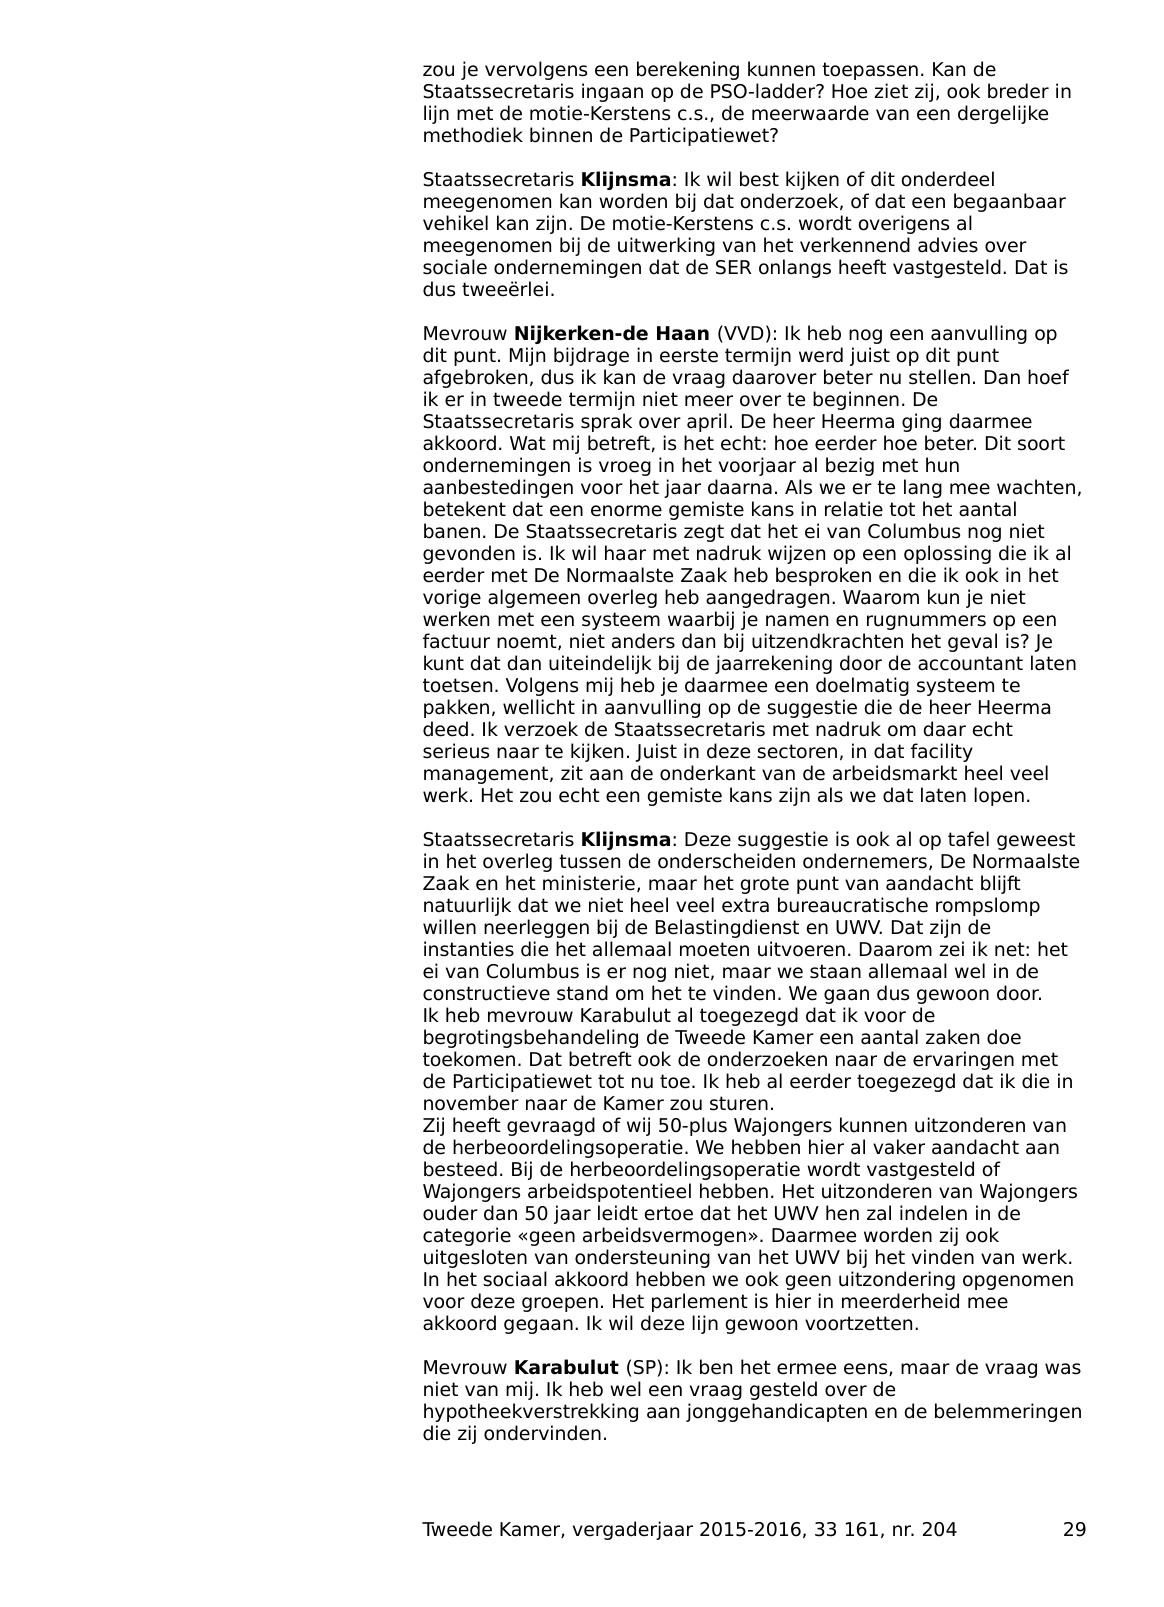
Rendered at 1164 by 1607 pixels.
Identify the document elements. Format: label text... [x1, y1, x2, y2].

text Zij heeft gevraagd of wij 50-plus Wajongers kunnen uitzonderen van de herbeoordelingsoperatie. We hebben hier al vaker aandacht aan besteed. Bij de herbeoordelingsoperatie wordt vastgesteld of Wajongers arbeidspotentieel hebben. Het uitzonderen van Wajongers ouder dan 50 jaar leidt ertoe dat het UWV hen zal indelen in de categorie «geen arbeidsvermogen». Daarmee worden zij ook uitgesloten van ondersteuning van het UWV bij het vinden van werk. In het sociaal akkoord hebben we ook geen uitzondering opgenomen voor deze groepen. Het parlement is hier in meerderheid mee akkoord gegaan. Ik wil deze lijn gewoon voortzetten. [422, 1115, 1087, 1334]
text Mevrouw Nijkerken-de Haan (VVD): Ik heb nog een aanvulling op dit punt. Mijn bijdrage in eerste termijn werd juist op dit punt afgebroken, dus ik kan de vraag daarover beter nu stellen. Dan hoef ik er in tweede termijn niet meer over te beginnen. De Staatssecretaris sprak over april. De heer Heerma ging daarmee akkoord. Wat mij betreft, is het echt: hoe eerder hoe beter. Dit soort ondernemingen is vroeg in het voorjaar al bezig met hun aanbestedingen voor het jaar daarna. Als we er te lang mee wachten, betekent dat een enorme gemiste kans in relatie tot het aantal banen. De Staatssecretaris zegt dat het ei van Columbus nog niet gevonden is. Ik wil haar met nadruk wijzen op een oplossing die ik al eerder met De Normaalste Zaak heb besproken en die ik ook in het vorige algemeen overleg heb aangedragen. Waarom kun je niet werken met een systeem waarbij je namen en rugnummers op een factuur noemt, niet anders dan bij uitzendkrachten het geval is? Je kunt dat dan uiteindelijk bij de jaarrekening door de accountant laten toetsen. Volgens mij heb je daarmee een doelmatig systeem te pakken, wellicht in aanvulling op de suggestie die de heer Heerma deed. Ik verzoek de Staatssecretaris met nadruk om daar echt serieus naar te kijken. Juist in deze sectoren, in dat facility management, zit aan de onderkant van de arbeidsmarkt heel veel werk. Het zou echt een gemiste kans zijn als we dat laten lopen. [422, 323, 1087, 807]
text Mevrouw Karabulut (SP): Ik ben het ermee eens, maar de vraag was niet van mij. Ik heb wel een vraag gesteld over de hypotheekverstrekking aan jonggehandicapten en de belemmeringen die zij ondervinden. [422, 1357, 1087, 1444]
text zou je vervolgens een berekening kunnen toepassen. Kan de Staatssecretaris ingaan op de PSO-ladder? Hoe ziet zij, ook breder in lijn met de motie-Kerstens c.s., de meerwaarde van een dergelijke methodiek binnen de Participatiewet? [422, 59, 1087, 147]
text Staatssecretaris Klijnsma: Ik wil best kijken of dit onderdeel meegenomen kan worden bij dat onderzoek, of dat een begaanbaar vehikel kan zijn. De motie-Kerstens c.s. wordt overigens al meegenomen bij de uitwerking van het verkennend advies over sociale ondernemingen dat de SER onlangs heeft vastgesteld. Dat is dus tweeërlei. [422, 169, 1087, 301]
text Ik heb mevrouw Karabulut al toegezegd dat ik voor de begrotingsbehandeling de Tweede Kamer een aantal zaken doe toekomen. Dat betreft ook de onderzoeken naar de ervaringen met de Participatiewet tot nu toe. Ik heb al eerder toegezegd dat ik die in november naar de Kamer zou sturen. [422, 1005, 1087, 1115]
text Staatssecretaris Klijnsma: Deze suggestie is ook al op tafel geweest in het overleg tussen de onderscheiden ondernemers, De Normaalste Zaak en het ministerie, maar het grote punt van aandacht blijft natuurlijk dat we niet heel veel extra bureaucratische rompslomp willen neerleggen bij de Belastingdienst en UWV. Dat zijn de instanties die het allemaal moeten uitvoeren. Daarom zei ik net: het ei van Columbus is er nog niet, maar we staan allemaal wel in de constructieve stand om het te vinden. We gaan dus gewoon door. [422, 829, 1087, 1005]
